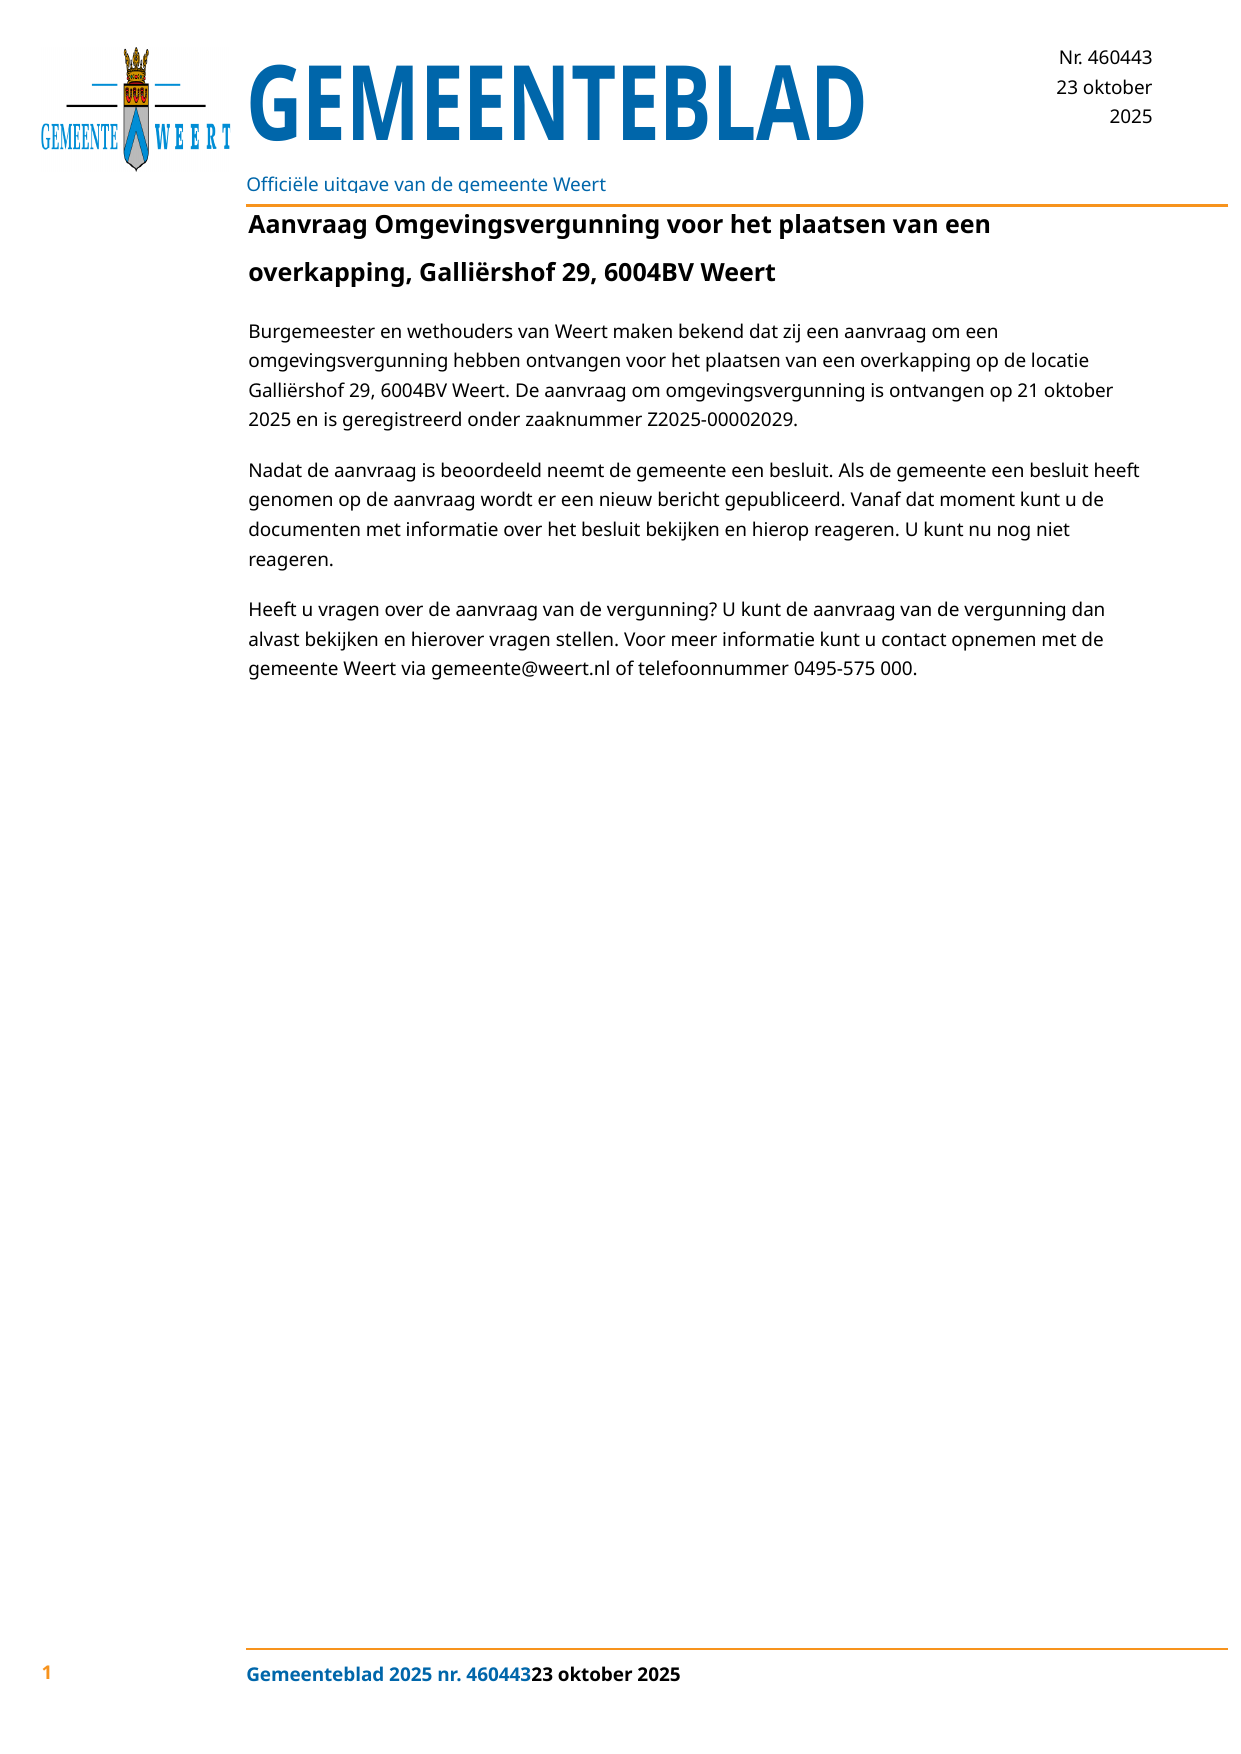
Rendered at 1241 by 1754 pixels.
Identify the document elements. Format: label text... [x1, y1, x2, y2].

text Heeft u vragen over de aanvraag van de vergunning? U kunt de aanvraag van de vergunning dan alvast bekijken en hierover vragen stellen. Voor meer informatie kunt u contact opnemen met de gemeente Weert via gemeente@weert.nl of telefoonnummer 0495-575 000. [248, 596, 1152, 681]
picture [41, 47, 231, 172]
text Aanvraag Omgevingsvergunning voor het plaatsen van een overkapping, Galliërshof 29, 6004BV Weert [248, 207, 1152, 288]
text Nadat de aanvraag is beoordeeld neemt de gemeente een besluit. Als de gemeente een besluit heeft genomen op de aanvraag wordt er een nieuw bericht gepubliceerd. Vanaf dat moment kunt u de documenten met informatie over het besluit bekijken en hierop reageren. U kunt nu nog niet reageren. [248, 457, 1152, 572]
text Burgemeester en wethouders van Weert maken bekend dat zij een aanvraag om een omgevingsvergunning hebben ontvangen voor het plaatsen van een overkapping op de locatie Galliërshof 29, 6004BV Weert. De aanvraag om omgevingsvergunning is ontvangen op 21 oktober 2025 en is geregistreerd onder zaaknummer Z2025-00002029. [248, 318, 1152, 432]
